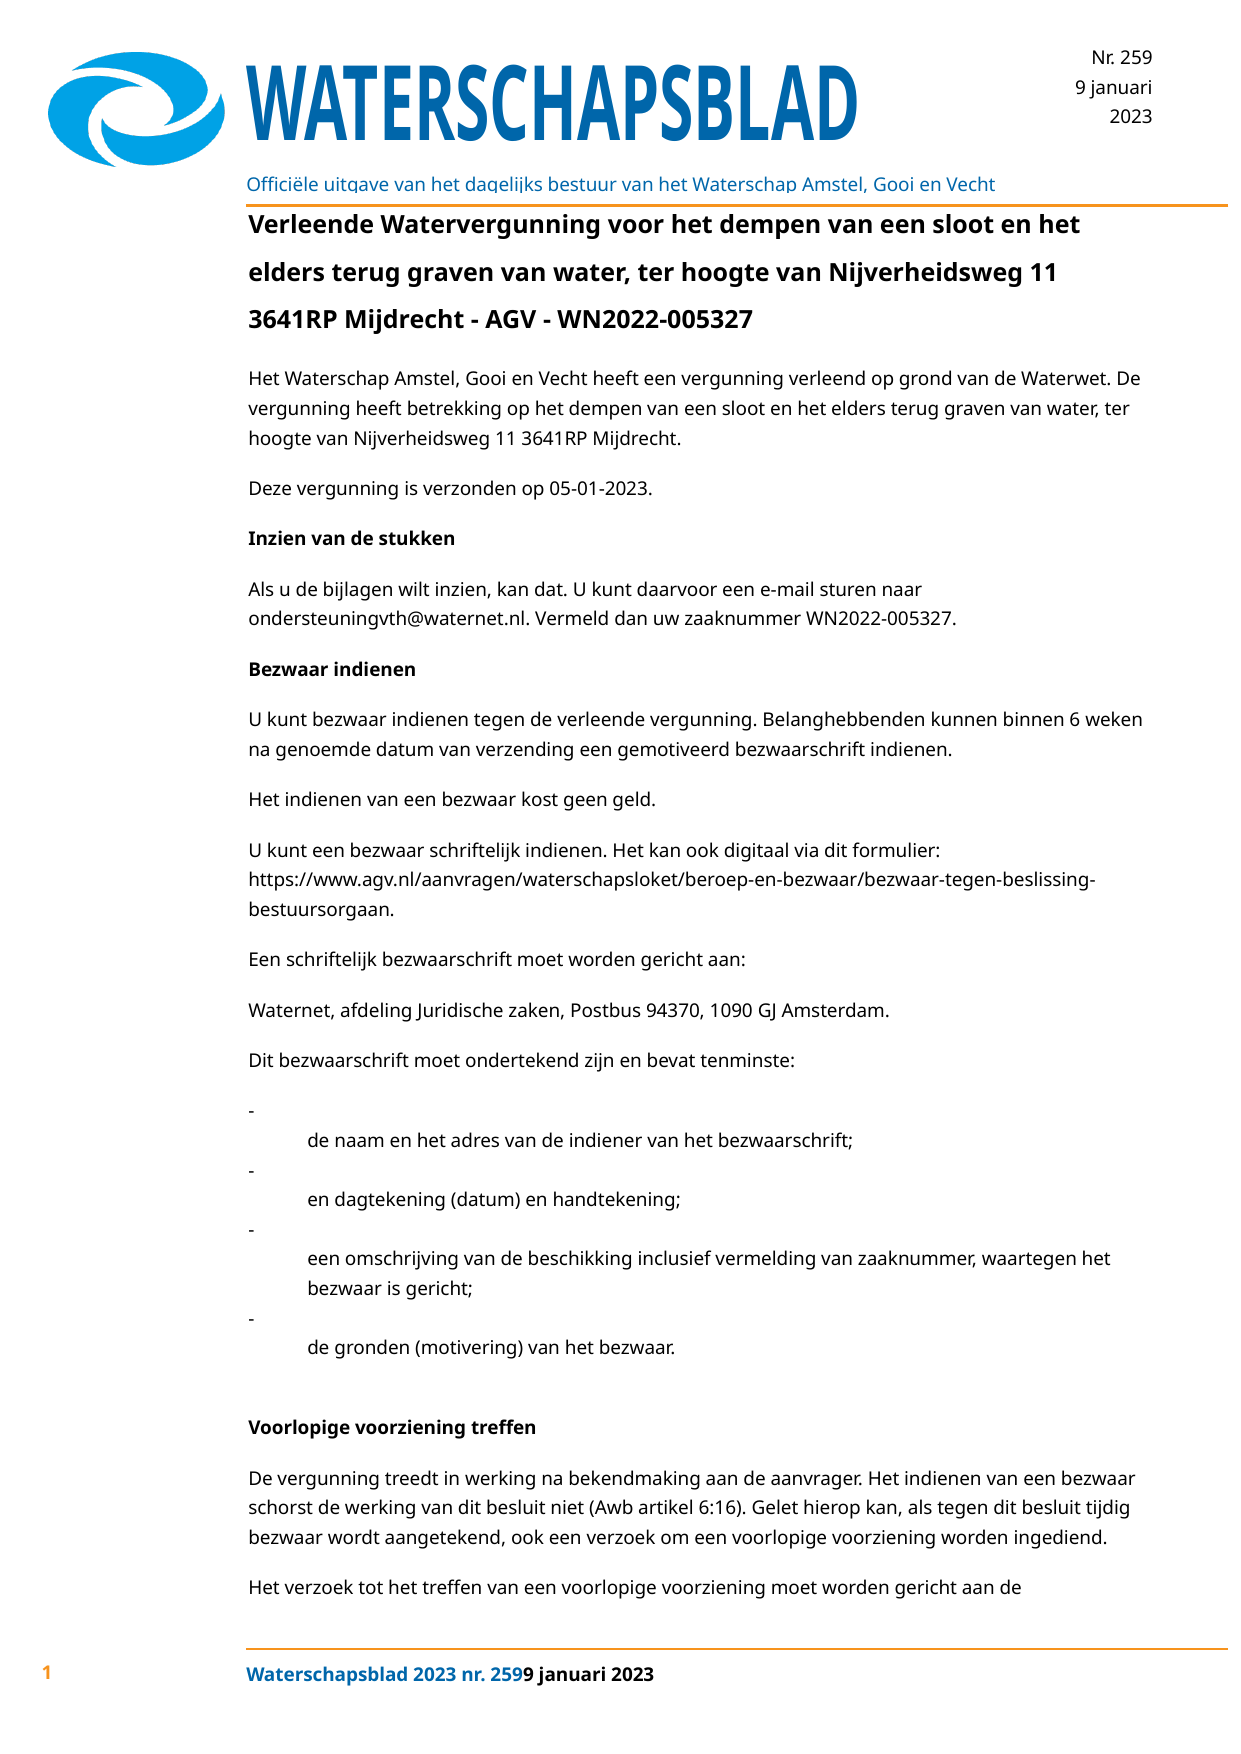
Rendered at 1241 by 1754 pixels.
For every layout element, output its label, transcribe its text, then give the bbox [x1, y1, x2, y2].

text Bezwaar indienen [248, 656, 1152, 682]
text Als u de bijlagen wilt inzien, kan dat. U kunt daarvoor een e-mail sturen naar ondersteuningvth@waternet.nl. Vermeld dan uw zaaknummer WN2022-005327. [248, 576, 1152, 631]
text Het Waterschap Amstel, Gooi en Vecht heeft een vergunning verleend op grond van de Waterwet. De vergunning heeft betrekking op het dempen van een sloot en het elders terug graven van water, ter hoogte van Nijverheidsweg 11 3641RP Mijdrecht. [248, 366, 1152, 450]
text Deze vergunning is verzonden op 05-01-2023. [248, 475, 1152, 501]
list een omschrijving van de beschikking inclusief vermelding van zaaknummer, waartegen het bezwaar is gericht; [248, 1246, 1152, 1301]
text Het verzoek tot het treffen van een voorlopige voorziening moet worden gericht aan de [248, 1574, 1152, 1600]
text Waternet, afdeling Juridische zaken, Postbus 94370, 1090 GJ Amsterdam. [248, 997, 1152, 1022]
text U kunt bezwaar indienen tegen de verleende vergunning. Belanghebbenden kunnen binnen 6 weken na genoemde datum van verzending een gemotiveerd bezwaarschrift indienen. [248, 706, 1152, 762]
text De vergunning treedt in werking na bekendmaking aan de aanvrager. Het indienen van een bezwaar schorst de werking van dit besluit niet (Awb artikel 6:16). Gelet hierop kan, als tegen dit besluit tijdig bezwaar wordt aangetekend, ook een verzoek om een voorlopige voorziening worden ingediend. [248, 1465, 1152, 1549]
list en dagtekening (datum) en handtekening; [248, 1186, 1152, 1212]
list de naam en het adres van de indiener van het bezwaarschrift; [248, 1127, 1152, 1153]
text Dit bezwaarschrift moet ondertekend zijn en bevat tenminste: [248, 1047, 1152, 1073]
text Het indienen van een bezwaar kost geen geld. [248, 786, 1152, 812]
text Een schriftelijk bezwaarschrift moet worden gericht aan: [248, 946, 1152, 972]
text Verleende Watervergunning voor het dempen van een sloot en het elders terug graven van water, ter hoogte van Nijverheidsweg 11 3641RP Mijdrecht - AGV - WN2022-005327 [248, 207, 1152, 336]
text Inzien van de stukken [248, 526, 1152, 551]
text Voorlopige voorziening treffen [248, 1414, 1152, 1440]
picture [41, 47, 231, 172]
list de gronden (motivering) van het bezwaar. [248, 1334, 1152, 1360]
text U kunt een bezwaar schriftelijk indienen. Het kan ook digitaal via dit formulier: https://www.agv.nl/aanvragen/waterschapsloket/beroep-en-bezwaar/bezwaar-tegen-beslissing-bestuursorgaan. [248, 837, 1152, 922]
